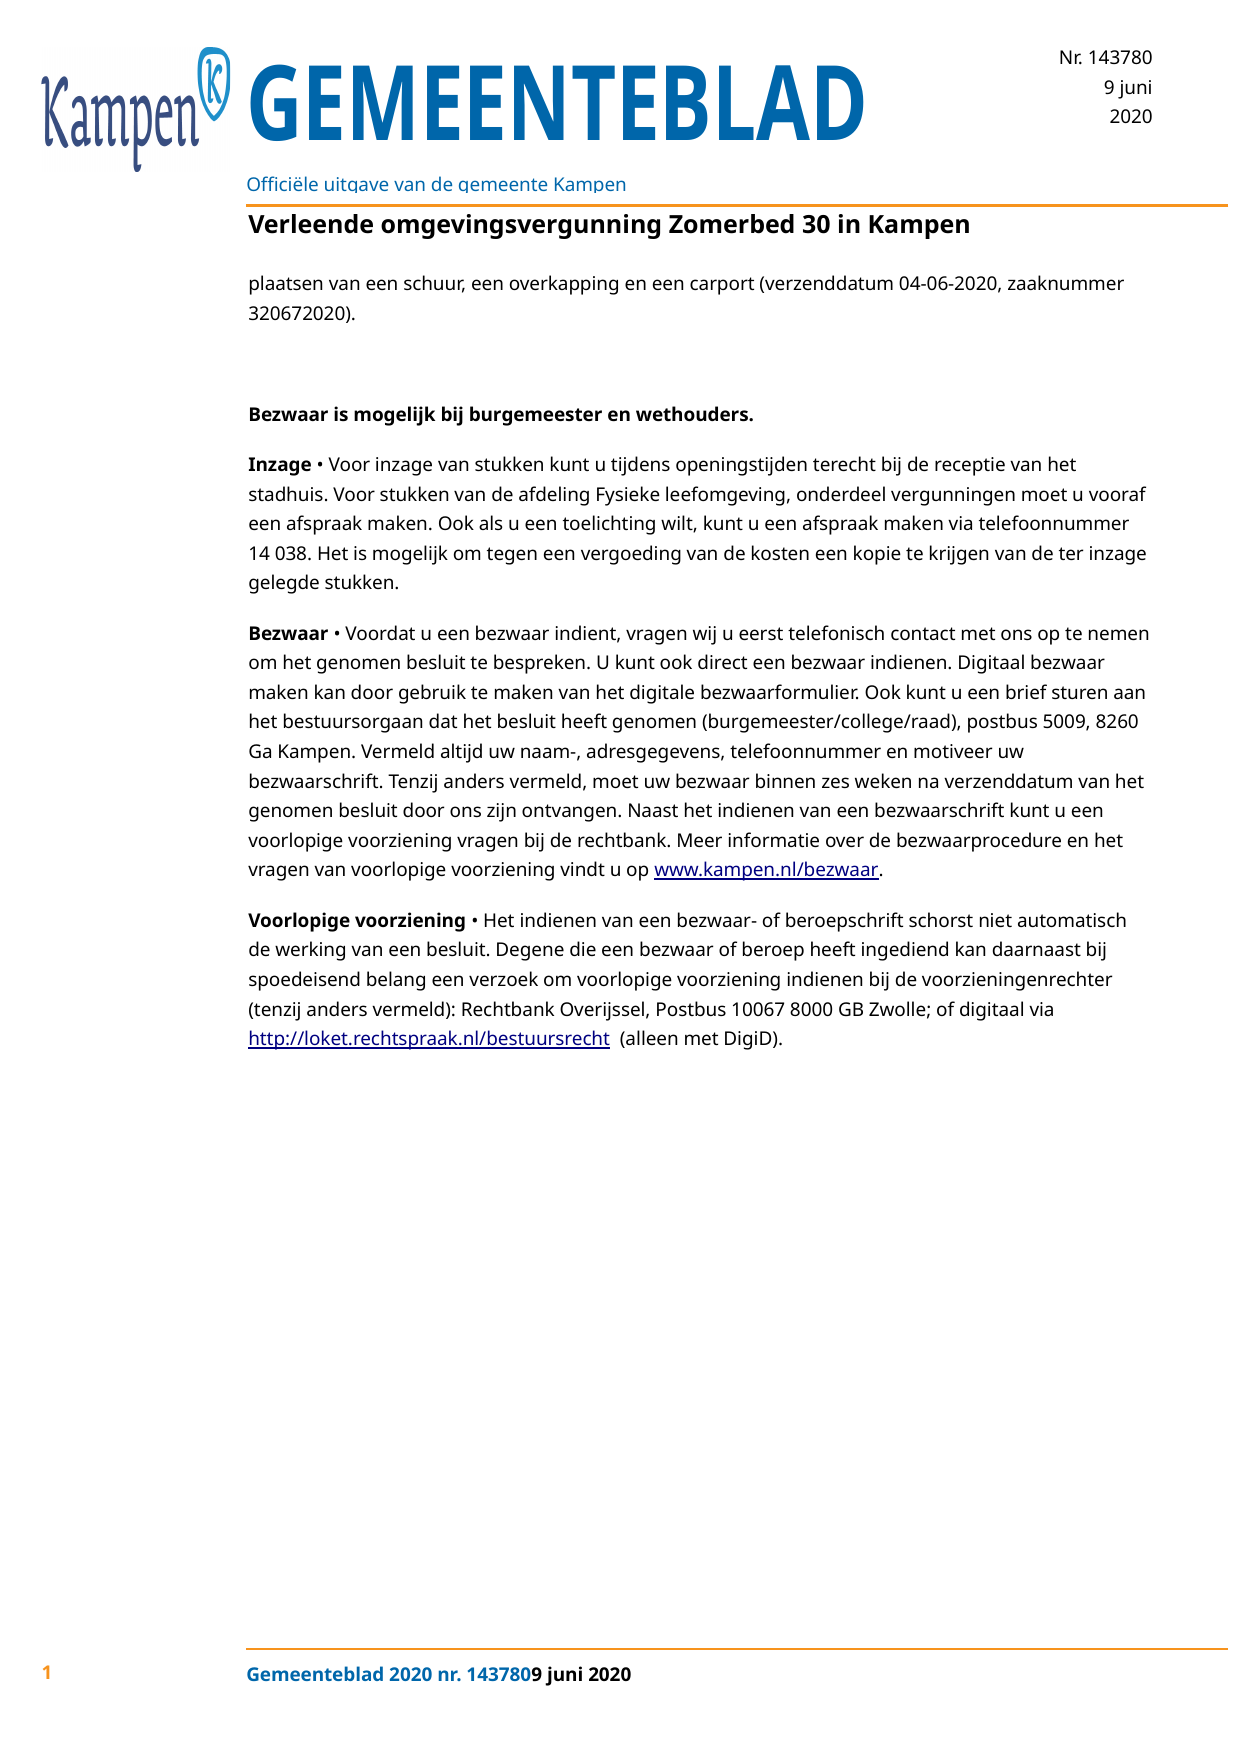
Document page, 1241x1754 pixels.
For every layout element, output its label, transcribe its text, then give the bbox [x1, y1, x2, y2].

text plaatsen van een schuur, een overkapping en een carport (verzenddatum 04-06-2020, zaaknummer 320672020). [248, 270, 1152, 326]
text Voorlopige voorziening • Het indienen van een bezwaar- of beroepschrift schorst niet automatisch de werking van een besluit. Degene die een bezwaar of beroep heeft ingediend kan daarnaast bij spoedeisend belang een verzoek om voorlopige voorziening indienen bij de voorzieningenrechter (tenzij anders vermeld): Rechtbank Overijssel, Postbus 10067 8000 GB Zwolle; of digitaal via http://loket.rechtspraak.nl/bestuursrecht (alleen met DigiD). [248, 907, 1152, 1051]
text Bezwaar • Voordat u een bezwaar indient, vragen wij u eerst telefonisch contact met ons op te nemen om het genomen besluit te bespreken. U kunt ook direct een bezwaar indienen. Digitaal bezwaar maken kan door gebruik te maken van het digitale bezwaarformulier. Ook kunt u een brief sturen aan het bestuursorgaan dat het besluit heeft genomen (burgemeester/college/raad), postbus 5009, 8260 Ga Kampen. Vermeld altijd uw naam-, adresgegevens, telefoonnummer en motiveer uw bezwaarschrift. Tenzij anders vermeld, moet uw bezwaar binnen zes weken na verzenddatum van het genomen besluit door ons zijn ontvangen. Naast het indienen van een bezwaarschrift kunt u een voorlopige voorziening vragen bij de rechtbank. Meer informatie over de bezwaarprocedure en het vragen van voorlopige voorziening vindt u op www.kampen.nl/bezwaar. [248, 620, 1152, 882]
text Bezwaar is mogelijk bij burgemeester en wethouders. [248, 401, 1152, 426]
text Inzage • Voor inzage van stukken kunt u tijdens openingstijden terecht bij de receptie van het stadhuis. Voor stukken van de afdeling Fysieke leefomgeving, onderdeel vergunningen moet u vooraf een afspraak maken. Ook als u een toelichting wilt, kunt u een afspraak maken via telefoonnummer 14 038. Het is mogelijk om tegen een vergoeding van de kosten een kopie te krijgen van de ter inzage gelegde stukken. [248, 451, 1152, 595]
picture [41, 47, 231, 172]
text Verleende omgevingsvergunning Zomerbed 30 in Kampen [248, 207, 1152, 241]
